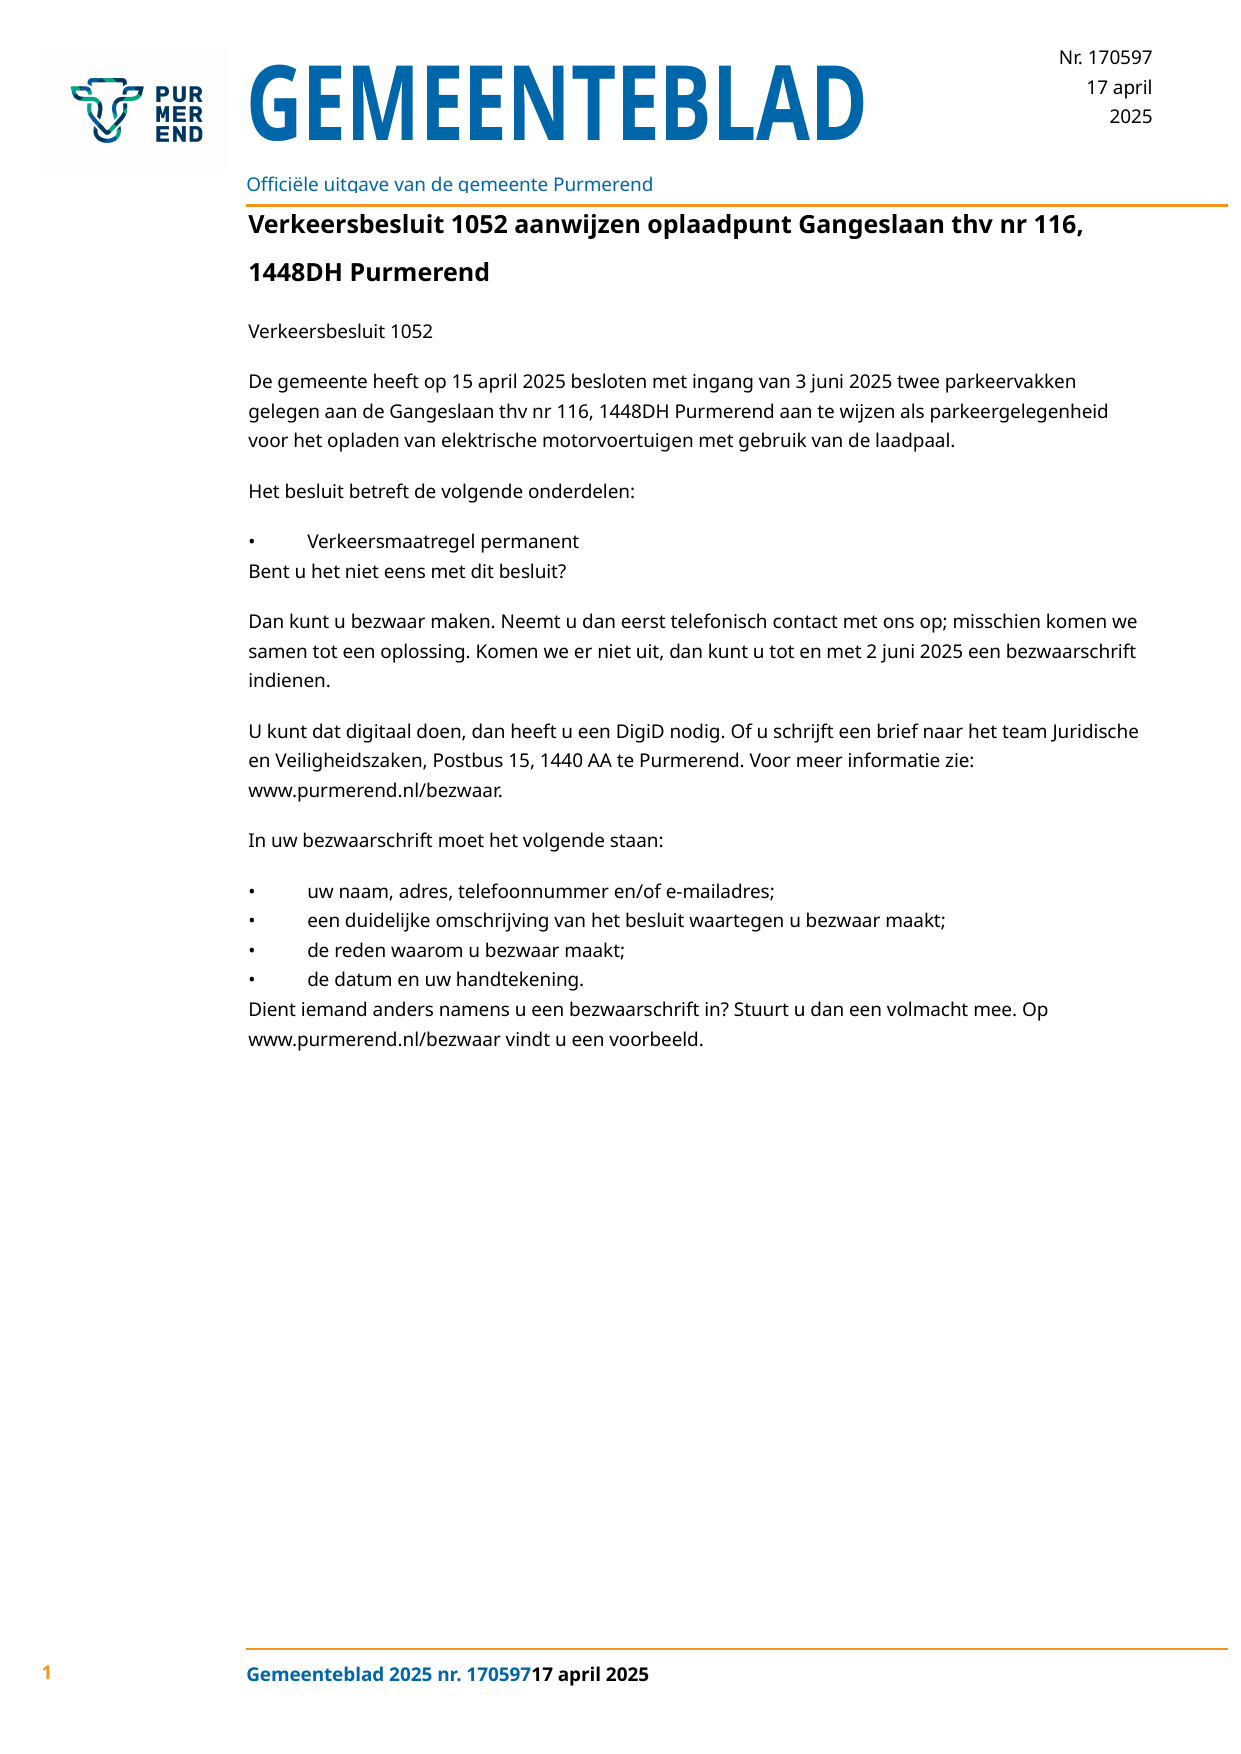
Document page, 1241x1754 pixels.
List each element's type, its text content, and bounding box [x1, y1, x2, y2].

text In uw bezwaarschrift moet het volgende staan: [248, 827, 1152, 853]
list Verkeersmaatregel permanent [248, 528, 1152, 554]
text De gemeente heeft op 15 april 2025 besloten met ingang van 3 juni 2025 twee parkeervakken gelegen aan de Gangeslaan thv nr 116, 1448DH Purmerend aan te wijzen als parkeergelegenheid voor het opladen van elektrische motorvoertuigen met gebruik van de laadpaal. [248, 368, 1152, 453]
list een duidelijke omschrijving van het besluit waartegen u bezwaar maakt; [248, 907, 1152, 933]
text Verkeersbesluit 1052 [248, 318, 1152, 344]
text Het besluit betreft de volgende onderdelen: [248, 478, 1152, 504]
text Dan kunt u bezwaar maken. Neemt u dan eerst telefonisch contact met ons op; misschien komen we samen tot een oplossing. Komen we er niet uit, dan kunt u tot en met 2 juni 2025 een bezwaarschrift indienen. [248, 608, 1152, 693]
text Bent u het niet eens met dit besluit? [248, 558, 1152, 584]
list de reden waarom u bezwaar maakt; [248, 937, 1152, 963]
text Dient iemand anders namens u een bezwaarschrift in? Stuurt u dan een volmacht mee. Op www.purmerend.nl/bezwaar vindt u een voorbeeld. [248, 996, 1152, 1052]
text Verkeersbesluit 1052 aanwijzen oplaadpunt Gangeslaan thv nr 116, 1448DH Purmerend [248, 207, 1152, 288]
list uw naam, adres, telefoonnummer en/of e-mailadres; [248, 878, 1152, 904]
list de datum en uw handtekening. [248, 967, 1152, 992]
picture [41, 47, 231, 172]
text U kunt dat digitaal doen, dan heeft u een DigiD nodig. Of u schrijft een brief naar het team Juridische en Veiligheidszaken, Postbus 15, 1440 AA te Purmerend. Voor meer informatie zie: www.purmerend.nl/bezwaar. [248, 718, 1152, 803]
